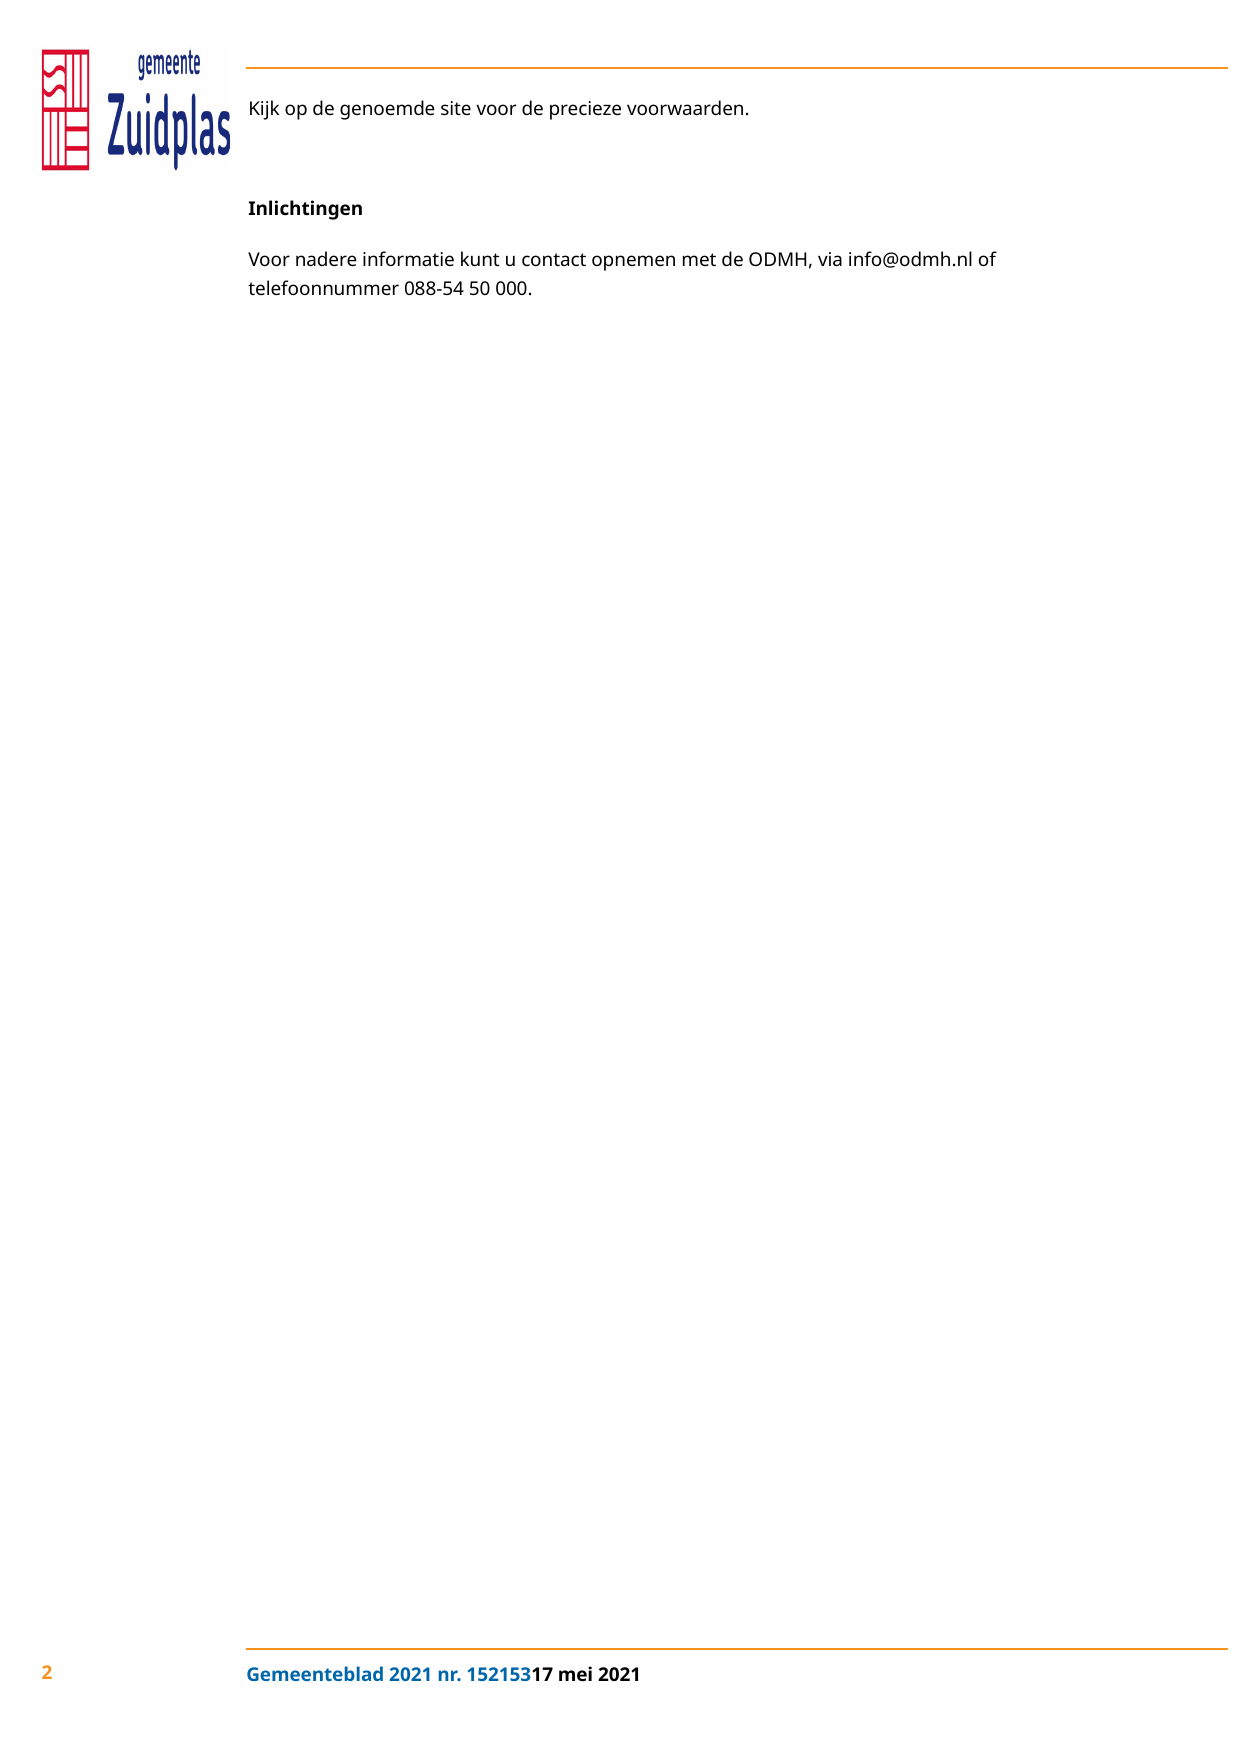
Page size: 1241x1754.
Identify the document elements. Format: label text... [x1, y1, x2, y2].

text Inlichtingen [248, 196, 1152, 221]
text Voor nadere informatie kunt u contact opnemen met de ODMH, via info@odmh.nl of telefoonnummer 088-54 50 000. [248, 246, 1152, 301]
text Kijk op de genoemde site voor de precieze voorwaarden. [248, 95, 1152, 121]
picture [41, 47, 231, 172]
